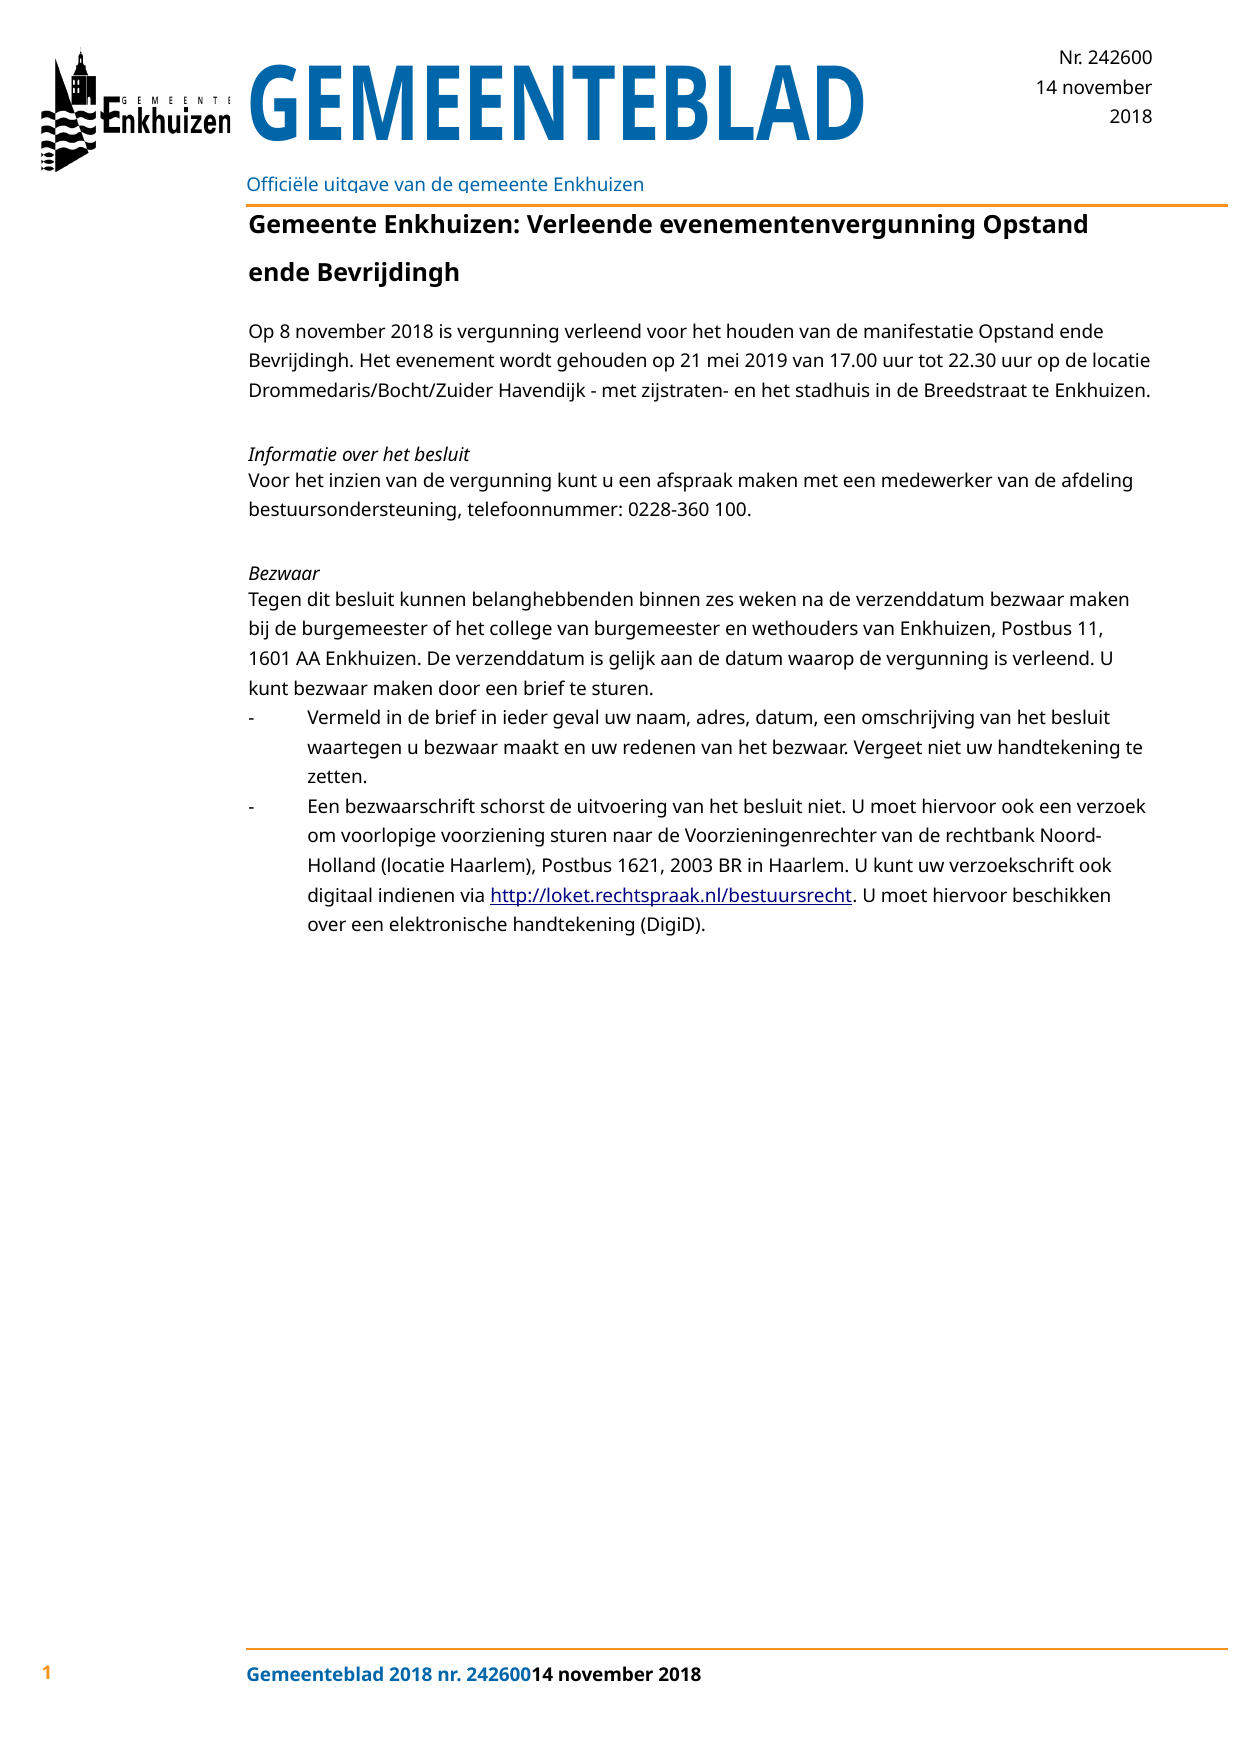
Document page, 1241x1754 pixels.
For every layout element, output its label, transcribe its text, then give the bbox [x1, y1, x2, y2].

picture [41, 47, 231, 172]
text Bezwaar [248, 560, 1152, 586]
text Voor het inzien van de vergunning kunt u een afspraak maken met een medewerker van de afdeling bestuursondersteuning, telefoonnummer: 0228-360 100. [248, 467, 1152, 522]
text Op 8 november 2018 is vergunning verleend voor het houden van de manifestatie Opstand ende Bevrijdingh. Het evenement wordt gehouden op 21 mei 2019 van 17.00 uur tot 22.30 uur op de locatie Drommedaris/Bocht/Zuider Havendijk - met zijstraten- en het stadhuis in de Breedstraat te Enkhuizen. [248, 318, 1152, 403]
list Een bezwaarschrift schorst de uitvoering van het besluit niet. U moet hiervoor ook een verzoek om voorlopige voorziening sturen naar de Voorzieningenrechter van de rechtbank Noord-Holland (locatie Haarlem), Postbus 1621, 2003 BR in Haarlem. U kunt uw verzoekschrift ook digitaal indienen via http://loket.rechtspraak.nl/bestuursrecht. U moet hiervoor beschikken over een elektronische handtekening (DigiD). [248, 793, 1152, 937]
text Gemeente Enkhuizen: Verleende evenementenvergunning Opstand ende Bevrijdingh [248, 207, 1152, 288]
text Tegen dit besluit kunnen belanghebbenden binnen zes weken na de verzenddatum bezwaar maken bij de burgemeester of het college van burgemeester en wethouders van Enkhuizen, Postbus 11, 1601 AA Enkhuizen. De verzenddatum is gelijk aan de datum waarop de vergunning is verleend. U kunt bezwaar maken door een brief te sturen. [248, 586, 1152, 701]
list Vermeld in de brief in ieder geval uw naam, adres, datum, een omschrijving van het besluit waartegen u bezwaar maakt en uw redenen van het bezwaar. Vergeet niet uw handtekening te zetten. [248, 704, 1152, 789]
text Informatie over het besluit [248, 441, 1152, 467]
